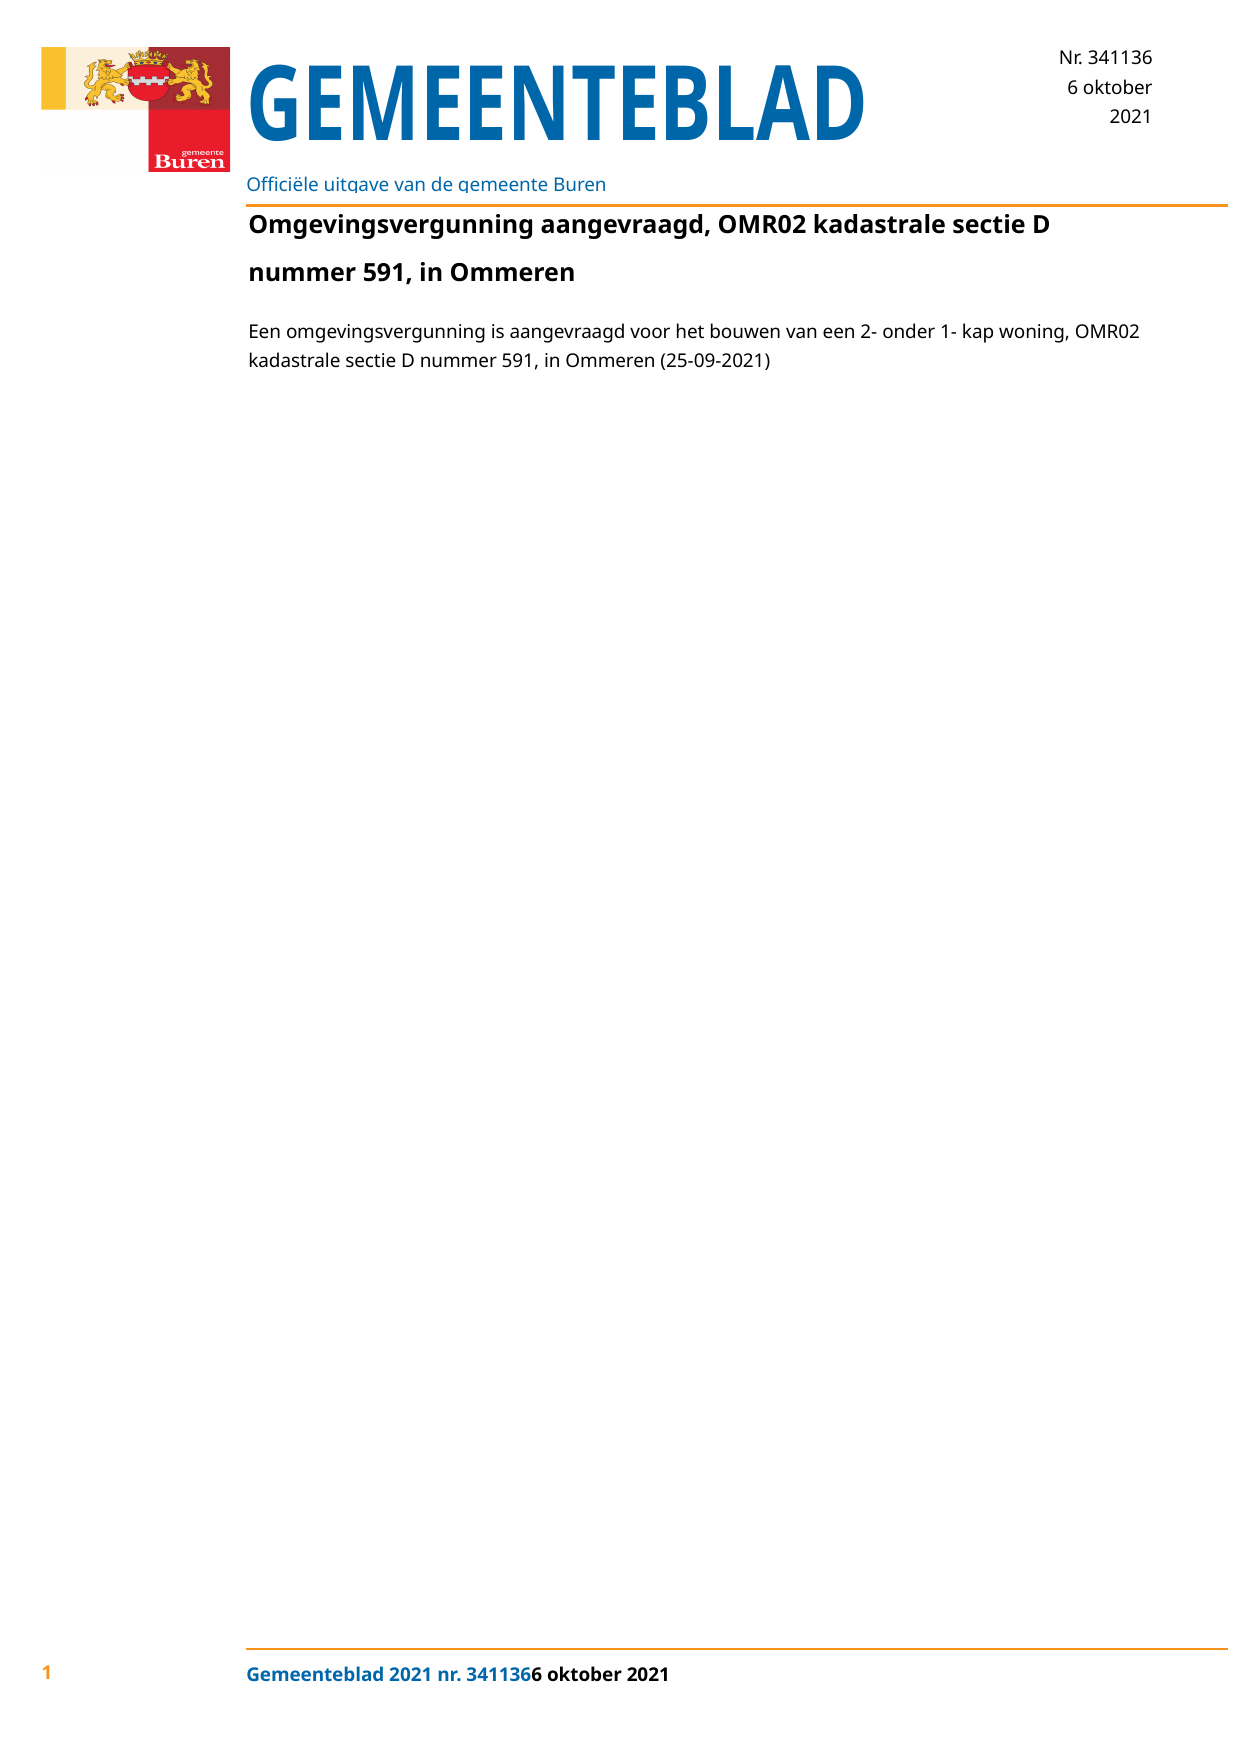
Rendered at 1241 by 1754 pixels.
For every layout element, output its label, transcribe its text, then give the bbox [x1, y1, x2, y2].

picture [41, 47, 231, 172]
text Omgevingsvergunning aangevraagd, OMR02 kadastrale sectie D nummer 591, in Ommeren [248, 207, 1152, 288]
text Een omgevingsvergunning is aangevraagd voor het bouwen van een 2- onder 1- kap woning, OMR02 kadastrale sectie D nummer 591, in Ommeren (25-09-2021) [248, 318, 1152, 373]
